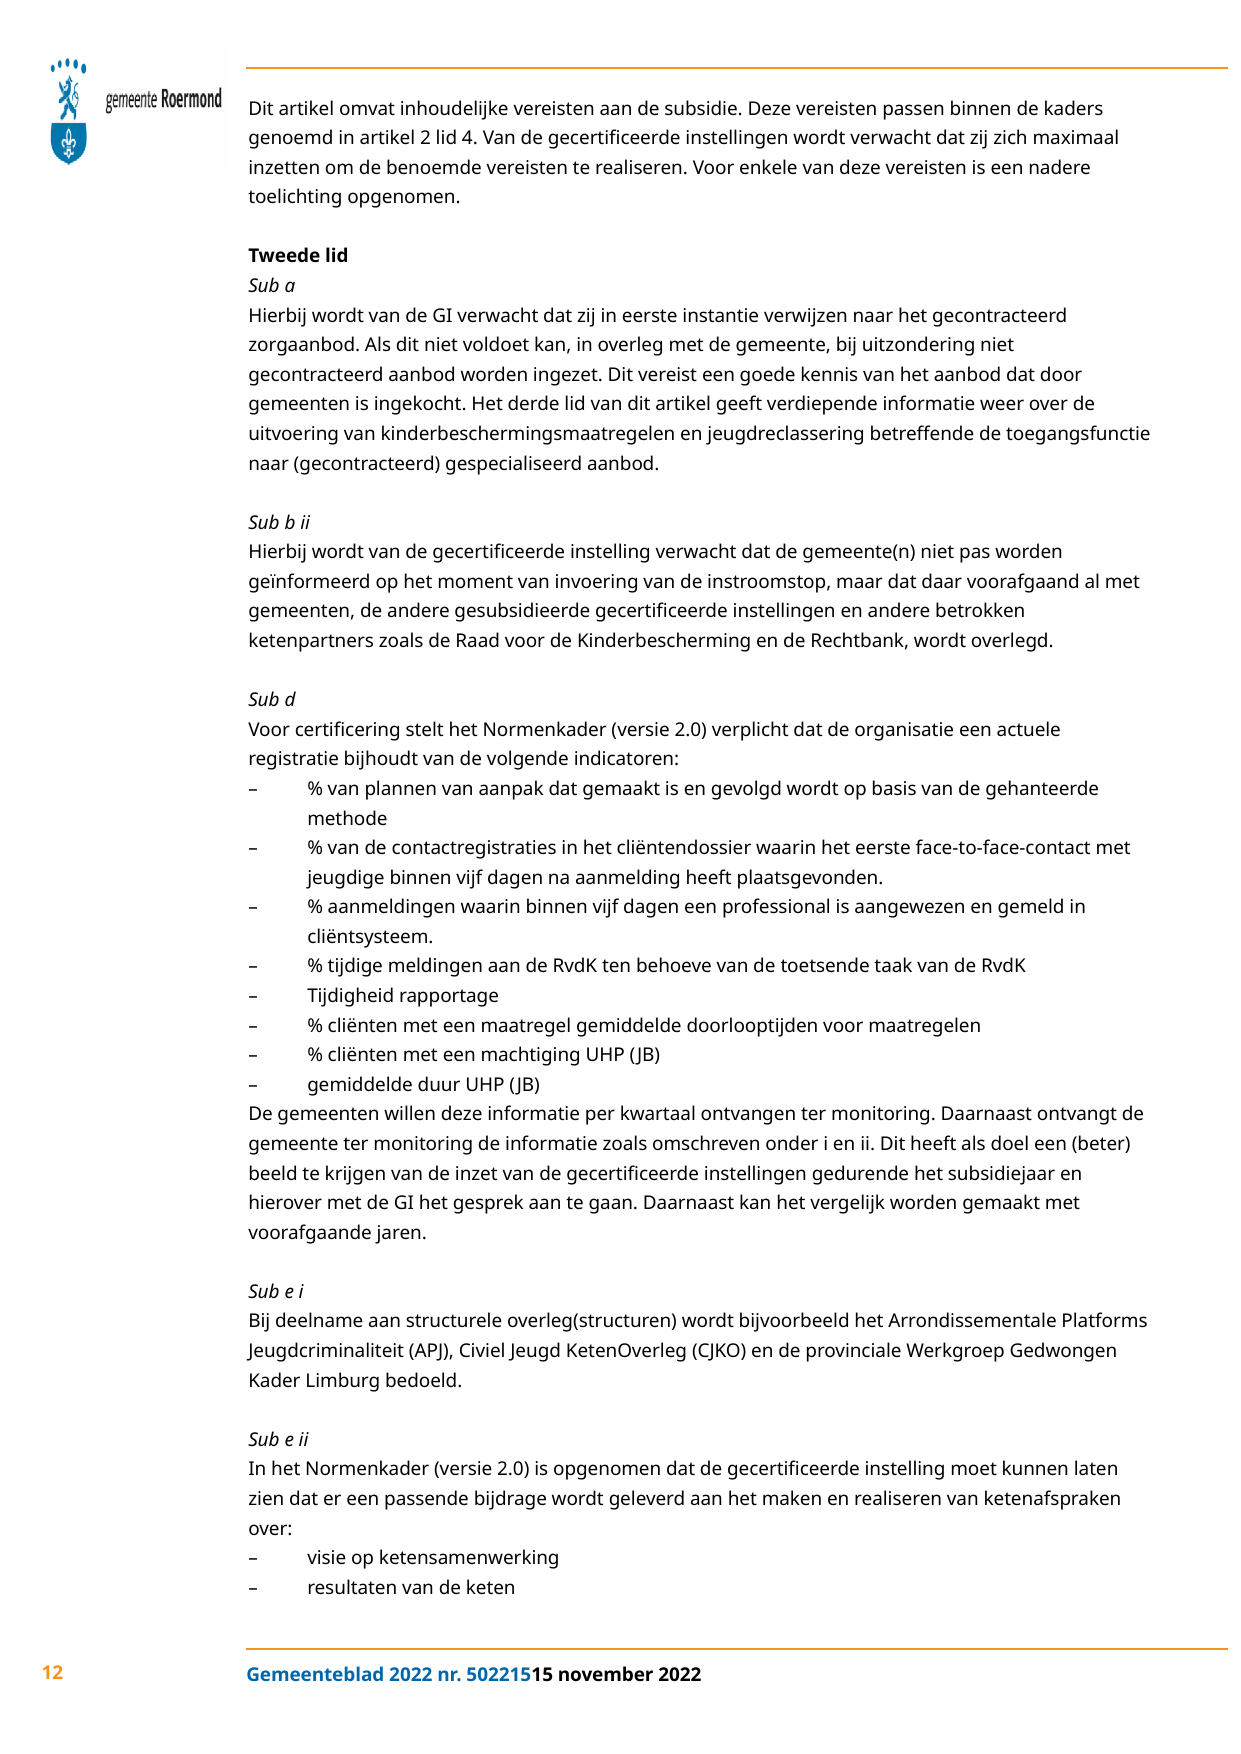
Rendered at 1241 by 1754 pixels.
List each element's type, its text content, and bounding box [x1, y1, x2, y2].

text Dit artikel omvat inhoudelijke vereisten aan de subsidie. Deze vereisten passen binnen de kaders genoemd in artikel 2 lid 4. Van de gecertificeerde instellingen wordt verwacht dat zij zich maximaal inzetten om de benoemde vereisten te realiseren. Voor enkele van deze vereisten is een nadere toelichting opgenomen. [248, 95, 1152, 209]
text In het Normenkader (versie 2.0) is opgenomen dat de gecertificeerde instelling moet kunnen laten zien dat er een passende bijdrage wordt geleverd aan het maken en realiseren van ketenafspraken over: [248, 1456, 1152, 1541]
text Tweede lid [248, 243, 1152, 268]
text registratie bijhoudt van de volgende indicatoren: [248, 746, 1152, 771]
text Sub e i [248, 1278, 1152, 1304]
text Voor certificering stelt het Normenkader (versie 2.0) verplicht dat de organisatie een actuele [248, 716, 1152, 742]
list visie op ketensamenwerking [248, 1544, 1152, 1570]
list resultaten van de keten [248, 1574, 1152, 1600]
text De gemeenten willen deze informatie per kwartaal ontvangen ter monitoring. Daarnaast ontvangt de gemeente ter monitoring de informatie zoals omschreven onder i en ii. Dit heeft als doel een (beter) beeld te krijgen van de inzet van de gecertificeerde instellingen gedurende het subsidiejaar en hierover met de GI het gesprek aan te gaan. Daarnaast kan het vergelijk worden gemaakt met voorafgaande jaren. [248, 1101, 1152, 1245]
list % aanmeldingen waarin binnen vijf dagen een professional is aangewezen en gemeld in cliëntsysteem. [248, 893, 1152, 949]
picture [41, 47, 231, 172]
text Sub e ii [248, 1426, 1152, 1452]
text Bij deelname aan structurele overleg(structuren) wordt bijvoorbeeld het Arrondissementale Platforms Jeugdcriminaliteit (APJ), Civiel Jeugd KetenOverleg (CJKO) en de provinciale Werkgroep Gedwongen Kader Limburg bedoeld. [248, 1308, 1152, 1393]
text Sub d [248, 686, 1152, 712]
list gemiddelde duur UHP (JB) [248, 1071, 1152, 1097]
text Hierbij wordt van de GI verwacht dat zij in eerste instantie verwijzen naar het gecontracteerd zorgaanbod. Als dit niet voldoet kan, in overleg met de gemeente, bij uitzondering niet gecontracteerd aanbod worden ingezet. Dit vereist een goede kennis van het aanbod dat door gemeenten is ingekocht. Het derde lid van dit artikel geeft verdiepende informatie weer over de uitvoering van kinderbeschermingsmaatregelen en jeugdreclassering betreffende de toegangsfunctie naar (gecontracteerd) gespecialiseerd aanbod. [248, 302, 1152, 476]
list % tijdige meldingen aan de RvdK ten behoeve van de toetsende taak van de RvdK [248, 953, 1152, 978]
text Hierbij wordt van de gecertificeerde instelling verwacht dat de gemeente(n) niet pas worden geïnformeerd op het moment van invoering van de instroomstop, maar dat daar voorafgaand al met gemeenten, de andere gesubsidieerde gecertificeerde instellingen en andere betrokken ketenpartners zoals de Raad voor de Kinderbescherming en de Rechtbank, wordt overlegd. [248, 538, 1152, 653]
text Sub a [248, 272, 1152, 298]
list % cliënten met een machtiging UHP (JB) [248, 1041, 1152, 1067]
list % van plannen van aanpak dat gemaakt is en gevolgd wordt op basis van de gehanteerde methode [248, 775, 1152, 831]
list % van de contactregistraties in het cliëntendossier waarin het eerste face-to-face-contact met jeugdige binnen vijf dagen na aanmelding heeft plaatsgevonden. [248, 834, 1152, 890]
list % cliënten met een maatregel gemiddelde doorlooptijden voor maatregelen [248, 1012, 1152, 1038]
text Sub b ii [248, 509, 1152, 535]
list Tijdigheid rapportage [248, 982, 1152, 1008]
